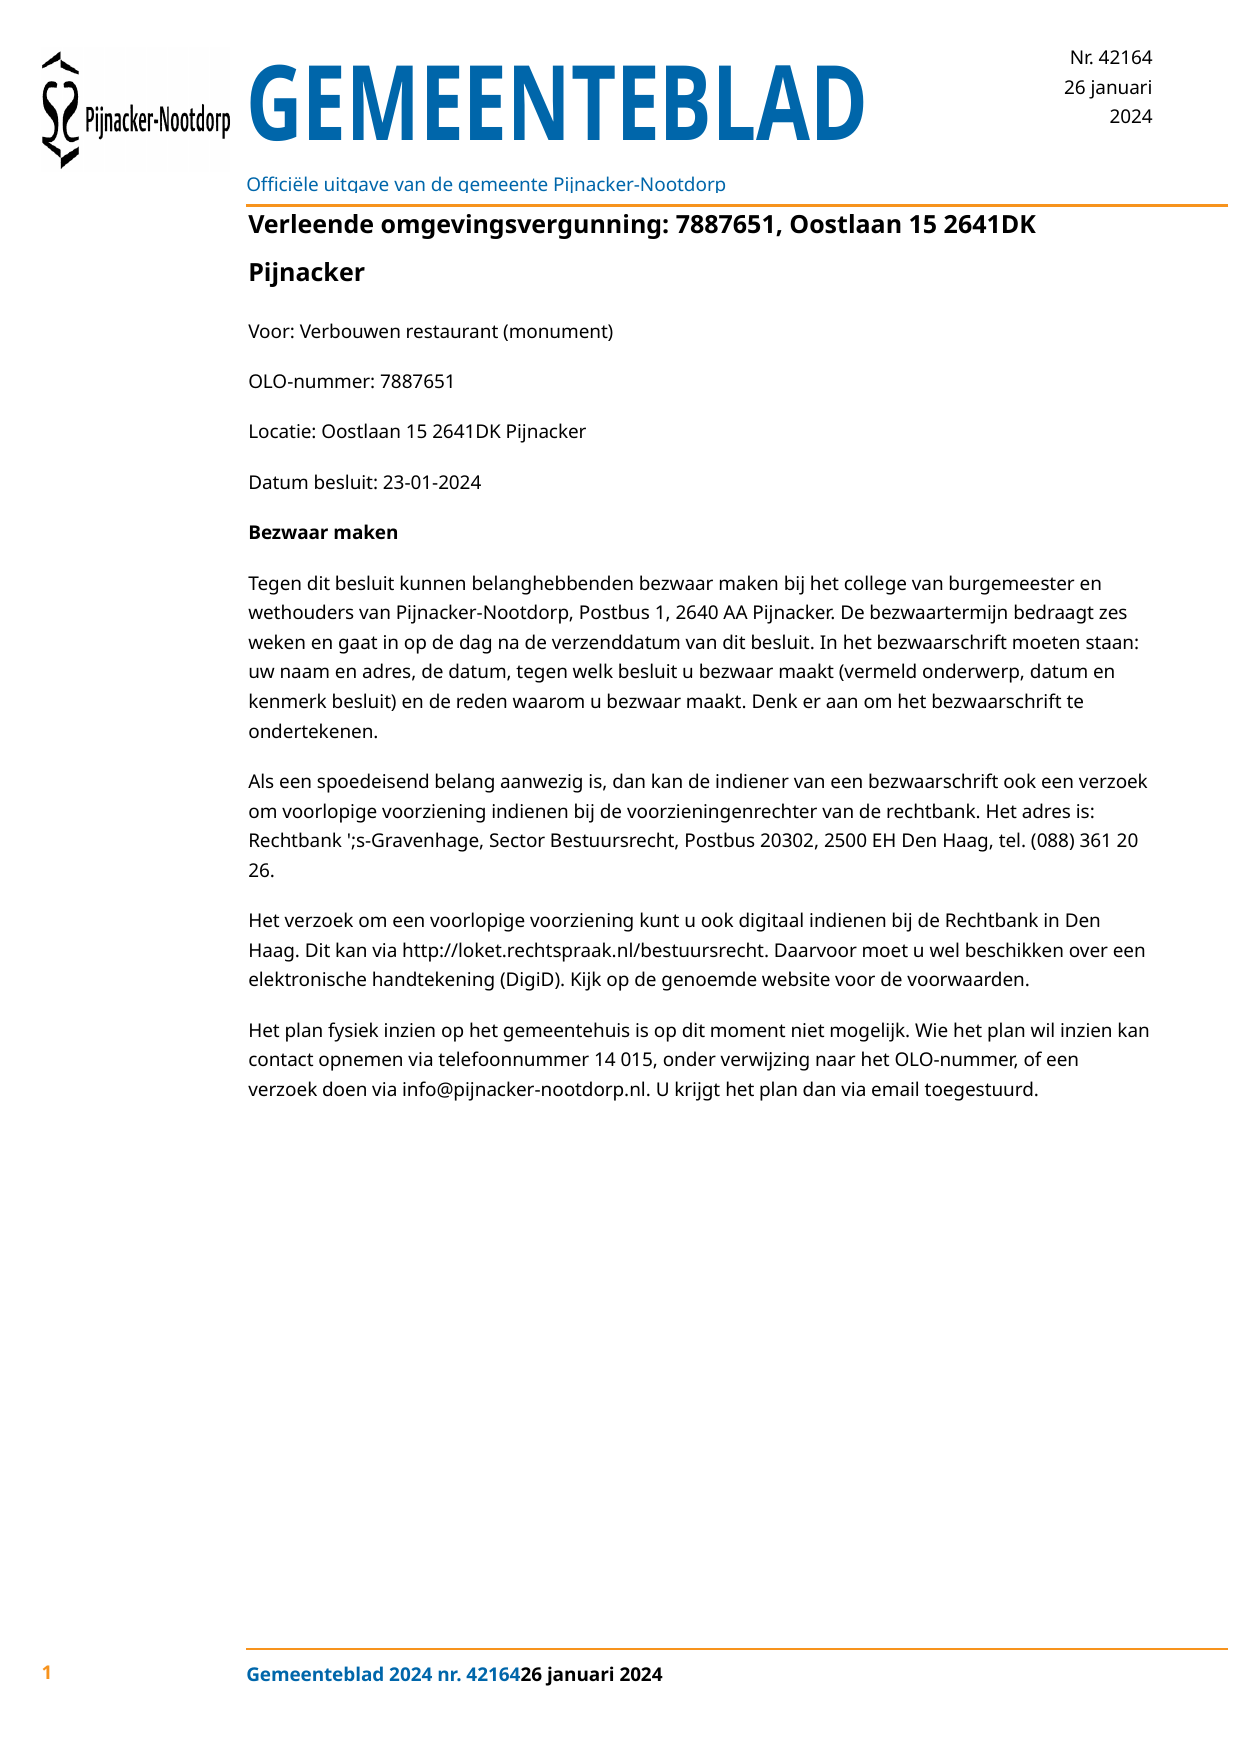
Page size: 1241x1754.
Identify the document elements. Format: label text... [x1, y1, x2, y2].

text Voor: Verbouwen restaurant (monument) [248, 318, 1152, 344]
text Als een spoedeisend belang aanwezig is, dan kan de indiener van een bezwaarschrift ook een verzoek om voorlopige voorziening indienen bij de voorzieningenrechter van de rechtbank. Het adres is: Rechtbank ';s-Gravenhage, Sector Bestuursrecht, Postbus 20302, 2500 EH Den Haag, tel. (088) 361 20 26. [248, 768, 1152, 883]
text Datum besluit: 23-01-2024 [248, 469, 1152, 495]
text Bezwaar maken [248, 519, 1152, 545]
text Tegen dit besluit kunnen belanghebbenden bezwaar maken bij het college van burgemeester en wethouders van Pijnacker-Nootdorp, Postbus 1, 2640 AA Pijnacker. De bezwaartermijn bedraagt zes weken en gaat in op de dag na de verzenddatum van dit besluit. In het bezwaarschrift moeten staan: uw naam en adres, de datum, tegen welk besluit u bezwaar maakt (vermeld onderwerp, datum en kenmerk besluit) en de reden waarom u bezwaar maakt. Denk er aan om het bezwaarschrift te ondertekenen. [248, 570, 1152, 744]
text Locatie: Oostlaan 15 2641DK Pijnacker [248, 419, 1152, 444]
text Het plan fysiek inzien op het gemeentehuis is op dit moment niet mogelijk. Wie het plan wil inzien kan contact opnemen via telefoonnummer 14 015, onder verwijzing naar het OLO-nummer, of een verzoek doen via info@pijnacker-nootdorp.nl. U krijgt het plan dan via email toegestuurd. [248, 1017, 1152, 1102]
text OLO-nummer: 7887651 [248, 368, 1152, 394]
text Het verzoek om een voorlopige voorziening kunt u ook digitaal indienen bij de Rechtbank in Den Haag. Dit kan via http://loket.rechtspraak.nl/bestuursrecht. Daarvoor moet u wel beschikken over een elektronische handtekening (DigiD). Kijk op de genoemde website voor de voorwaarden. [248, 907, 1152, 992]
picture [41, 47, 231, 172]
text Verleende omgevingsvergunning: 7887651, Oostlaan 15 2641DK Pijnacker [248, 207, 1152, 288]
